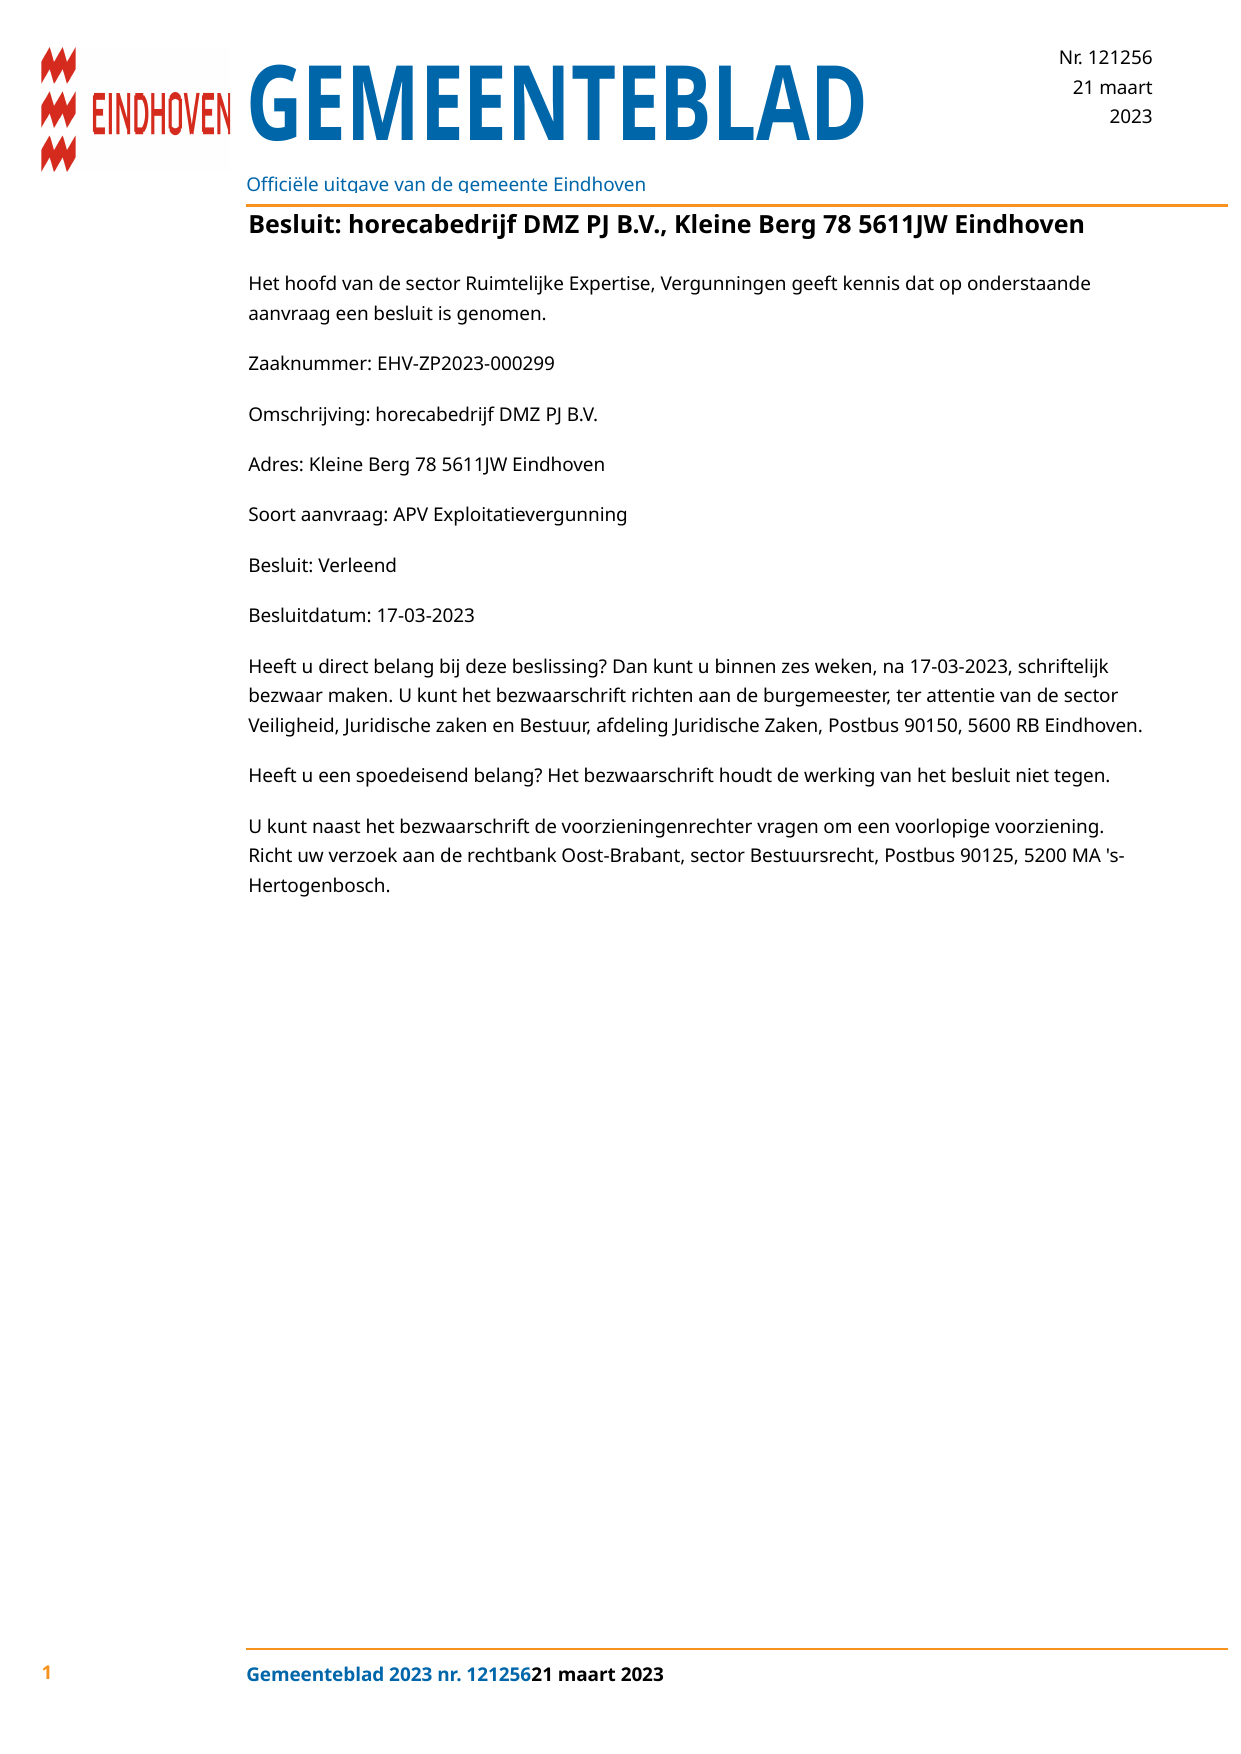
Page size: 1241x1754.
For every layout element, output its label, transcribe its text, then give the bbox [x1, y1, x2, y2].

text Besluit: horecabedrijf DMZ PJ B.V., Kleine Berg 78 5611JW Eindhoven [248, 207, 1152, 241]
text Omschrijving: horecabedrijf DMZ PJ B.V. [248, 401, 1152, 426]
text Heeft u een spoedeisend belang? Het bezwaarschrift houdt de werking van het besluit niet tegen. [248, 762, 1152, 788]
text Soort aanvraag: APV Exploitatievergunning [248, 502, 1152, 527]
text Besluit: Verleend [248, 552, 1152, 578]
text Besluitdatum: 17-03-2023 [248, 602, 1152, 628]
text Adres: Kleine Berg 78 5611JW Eindhoven [248, 451, 1152, 477]
picture [41, 47, 231, 172]
text Heeft u direct belang bij deze beslissing? Dan kunt u binnen zes weken, na 17-03-2023, schriftelijk bezwaar maken. U kunt het bezwaarschrift richten aan de burgemeester, ter attentie van de sector Veiligheid, Juridische zaken en Bestuur, afdeling Juridische Zaken, Postbus 90150, 5600 RB Eindhoven. [248, 653, 1152, 738]
text Zaaknummer: EHV-ZP2023-000299 [248, 350, 1152, 376]
text Het hoofd van de sector Ruimtelijke Expertise, Vergunningen geeft kennis dat op onderstaande aanvraag een besluit is genomen. [248, 270, 1152, 326]
text U kunt naast het bezwaarschrift de voorzieningenrechter vragen om een voorlopige voorziening. Richt uw verzoek aan de rechtbank Oost-Brabant, sector Bestuursrecht, Postbus 90125, 5200 MA 's-Hertogenbosch. [248, 813, 1152, 898]
